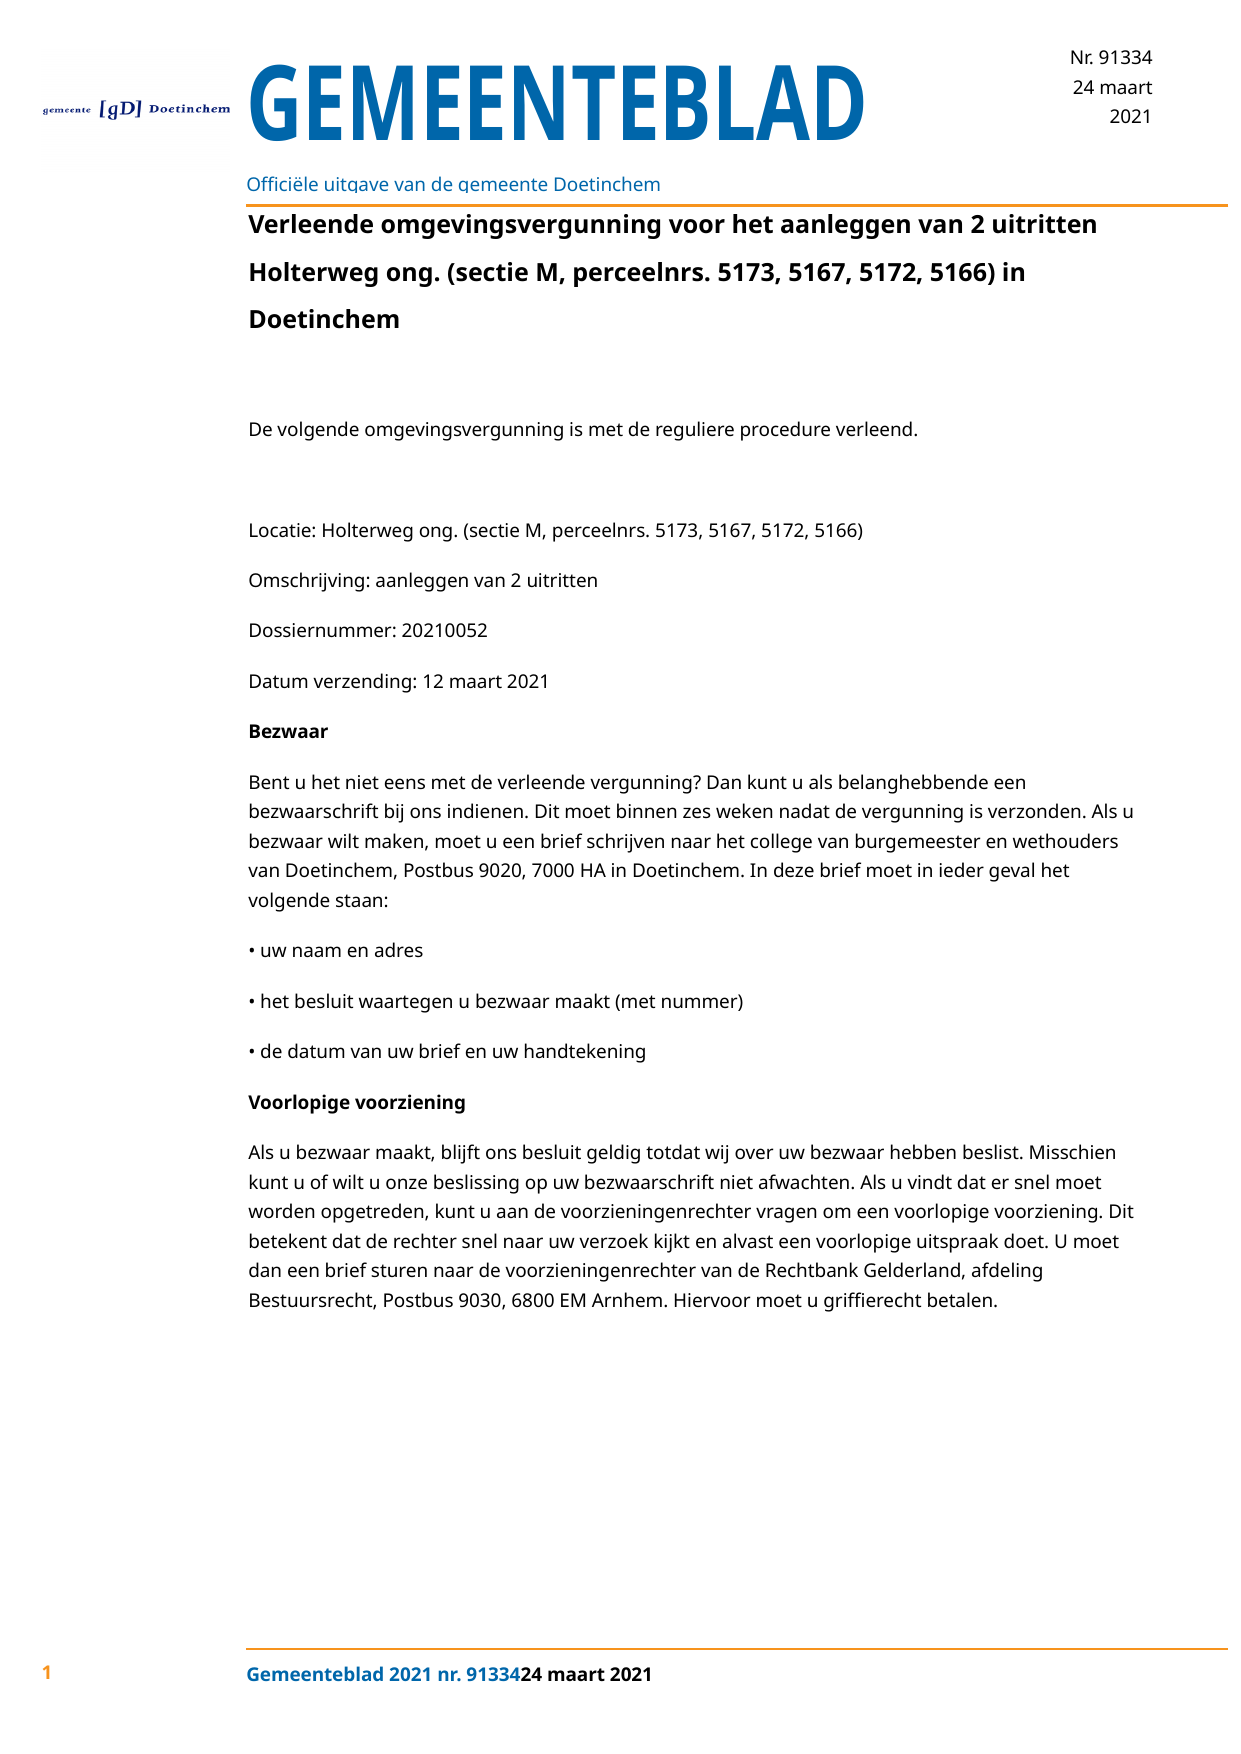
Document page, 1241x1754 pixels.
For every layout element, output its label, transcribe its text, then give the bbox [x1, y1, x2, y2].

text De volgende omgevingsvergunning is met de reguliere procedure verleend. [248, 416, 1152, 442]
picture [41, 47, 231, 172]
text • uw naam en adres [248, 938, 1152, 963]
text Bent u het niet eens met de verleende vergunning? Dan kunt u als belanghebbende een bezwaarschrift bij ons indienen. Dit moet binnen zes weken nadat de vergunning is verzonden. Als u bezwaar wilt maken, moet u een brief schrijven naar het college van burgemeester en wethouders van Doetinchem, Postbus 9020, 7000 HA in Doetinchem. In deze brief moet in ieder geval het volgende staan: [248, 769, 1152, 913]
text Dossiernummer: 20210052 [248, 618, 1152, 643]
text Bezwaar [248, 718, 1152, 744]
text Als u bezwaar maakt, blijft ons besluit geldig totdat wij over uw bezwaar hebben beslist. Misschien kunt u of wilt u onze beslissing op uw bezwaarschrift niet afwachten. Als u vindt dat er snel moet worden opgetreden, kunt u aan de voorzieningenrechter vragen om een voorlopige voorziening. Dit betekent dat de rechter snel naar uw verzoek kijkt en alvast een voorlopige uitspraak doet. U moet dan een brief sturen naar de voorzieningenrechter van de Rechtbank Gelderland, afdeling Bestuursrecht, Postbus 9030, 6800 EM Arnhem. Hiervoor moet u griffierecht betalen. [248, 1139, 1152, 1313]
text • het besluit waartegen u bezwaar maakt (met nummer) [248, 988, 1152, 1014]
text Verleende omgevingsvergunning voor het aanleggen van 2 uitritten Holterweg ong. (sectie M, perceelnrs. 5173, 5167, 5172, 5166) in Doetinchem [248, 207, 1152, 336]
text • de datum van uw brief en uw handtekening [248, 1038, 1152, 1064]
text Omschrijving: aanleggen van 2 uitritten [248, 567, 1152, 593]
text Locatie: Holterweg ong. (sectie M, perceelnrs. 5173, 5167, 5172, 5166) [248, 517, 1152, 542]
text Voorlopige voorziening [248, 1089, 1152, 1114]
text Datum verzending: 12 maart 2021 [248, 668, 1152, 694]
